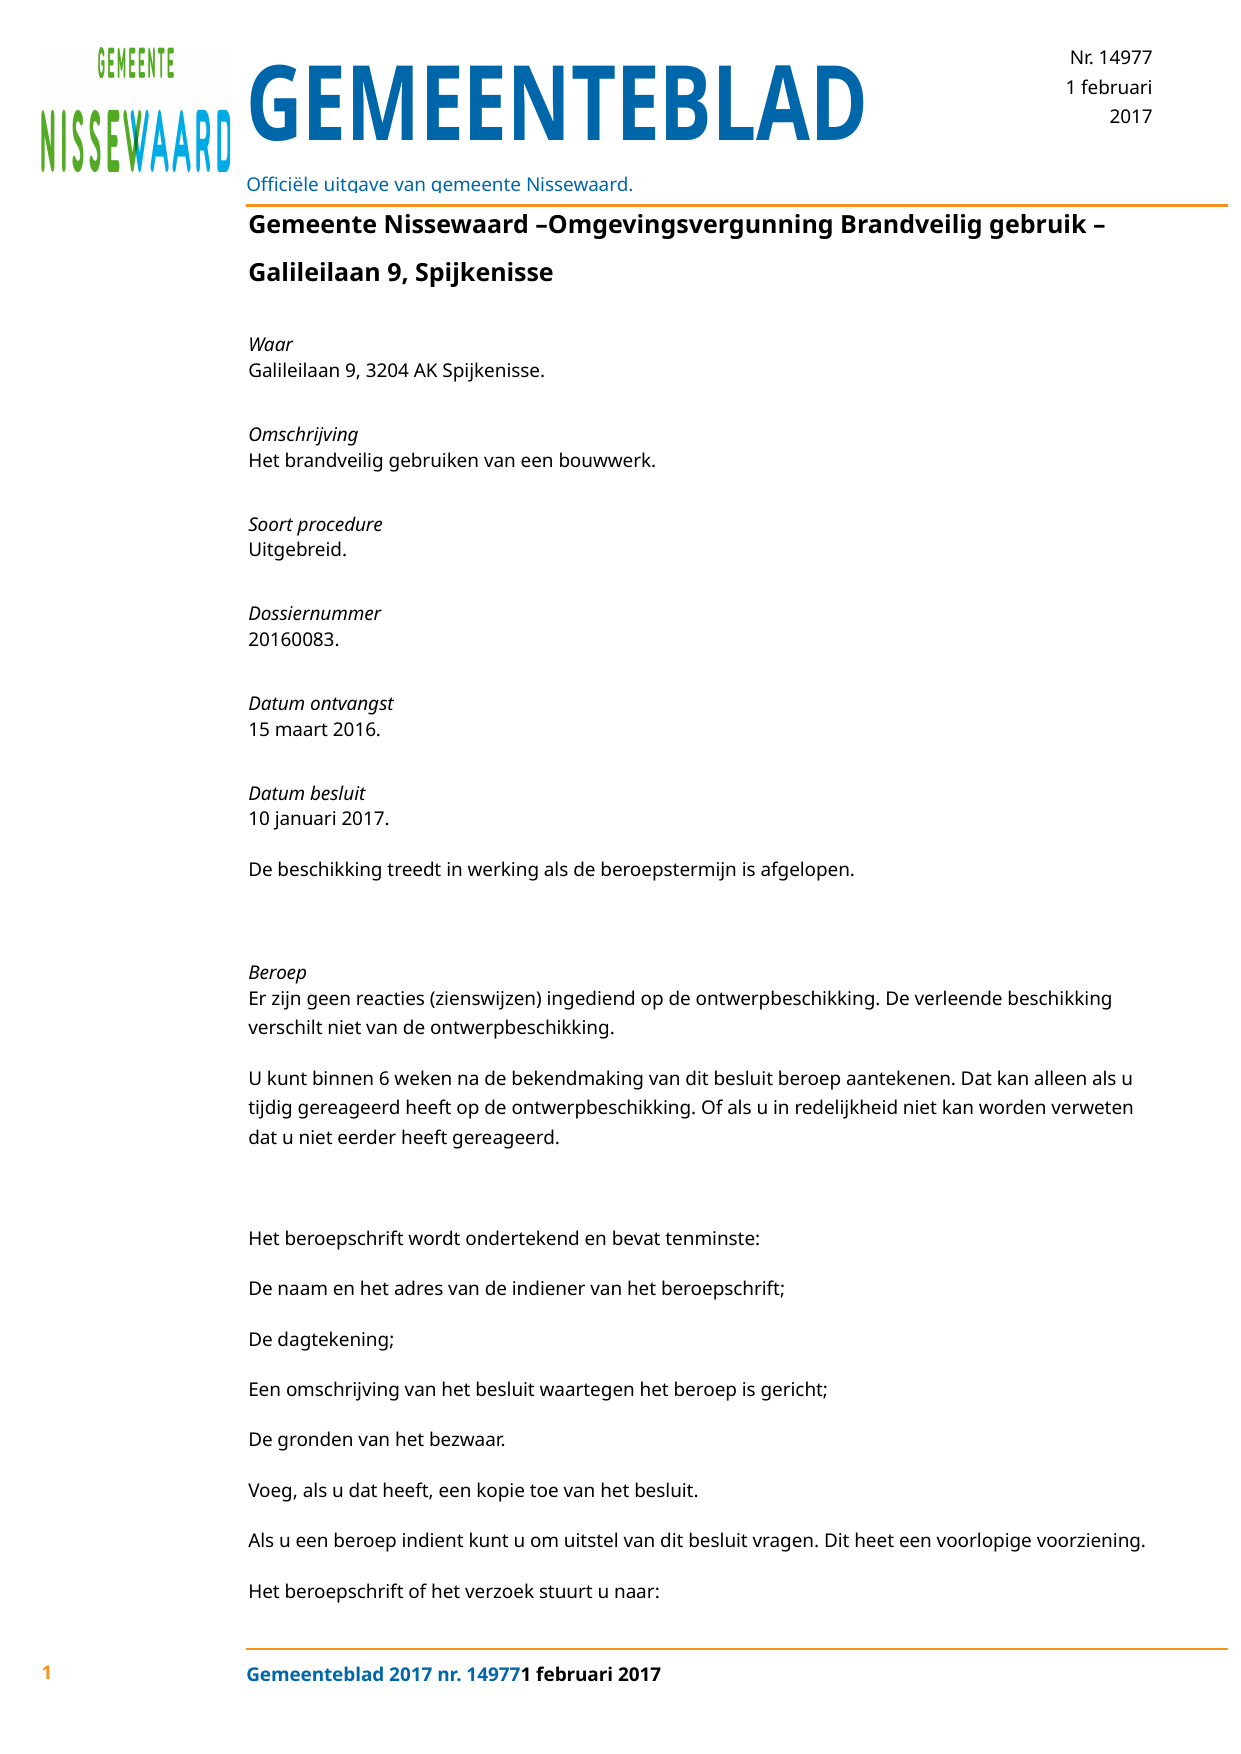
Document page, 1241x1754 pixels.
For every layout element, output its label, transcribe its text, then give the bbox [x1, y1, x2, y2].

text De gronden van het bezwaar. [248, 1427, 1152, 1452]
text De naam en het adres van de indiener van het beroepschrift; [248, 1275, 1152, 1301]
text Galileilaan 9, 3204 AK Spijkenisse. [248, 357, 1152, 383]
text Beroep [248, 959, 1152, 985]
text U kunt binnen 6 weken na de bekendmaking van dit besluit beroep aantekenen. Dat kan alleen als u tijdig gereageerd heeft op de ontwerpbeschikking. Of als u in redelijkheid niet kan worden verweten dat u niet eerder heeft gereageerd. [248, 1065, 1152, 1150]
text Omschrijving [248, 421, 1152, 447]
text Het beroepschrift of het verzoek stuurt u naar: [248, 1578, 1152, 1604]
text Een omschrijving van het besluit waartegen het beroep is gericht; [248, 1376, 1152, 1402]
picture [200, 151, 206, 172]
text Dossiernummer [248, 601, 1152, 626]
text Het beroepschrift wordt ondertekend en bevat tenminste: [248, 1225, 1152, 1251]
text De beschikking treedt in werking als de beroepstermijn is afgelopen. [248, 856, 1152, 882]
text De dagtekening; [248, 1326, 1152, 1352]
picture [201, 122, 206, 138]
text Het brandveilig gebruiken van een bouwwerk. [248, 447, 1152, 473]
picture [41, 47, 231, 172]
text 10 januari 2017. [248, 806, 1152, 831]
picture [222, 122, 227, 160]
text Uitgebreid. [248, 537, 1152, 562]
picture [176, 157, 187, 172]
text Datum ontvangst [248, 690, 1152, 716]
text 15 maart 2016. [248, 716, 1152, 742]
text Soort procedure [248, 511, 1152, 537]
picture [154, 157, 165, 172]
text Als u een beroep indient kunt u om uitstel van dit besluit vragen. Dit heet een voorlopige voorziening. [248, 1527, 1152, 1553]
text Gemeente Nissewaard –Omgevingsvergunning Brandveilig gebruik – Galileilaan 9, Spijkenisse [248, 207, 1152, 288]
text Voeg, als u dat heeft, een kopie toe van het besluit. [248, 1477, 1152, 1503]
text 20160083. [248, 626, 1152, 652]
text Datum besluit [248, 780, 1152, 806]
text Waar [248, 331, 1152, 357]
text Er zijn geen reacties (zienswijzen) ingediend op de ontwerpbeschikking. De verleende beschikking verschilt niet van de ontwerpbeschikking. [248, 985, 1152, 1040]
